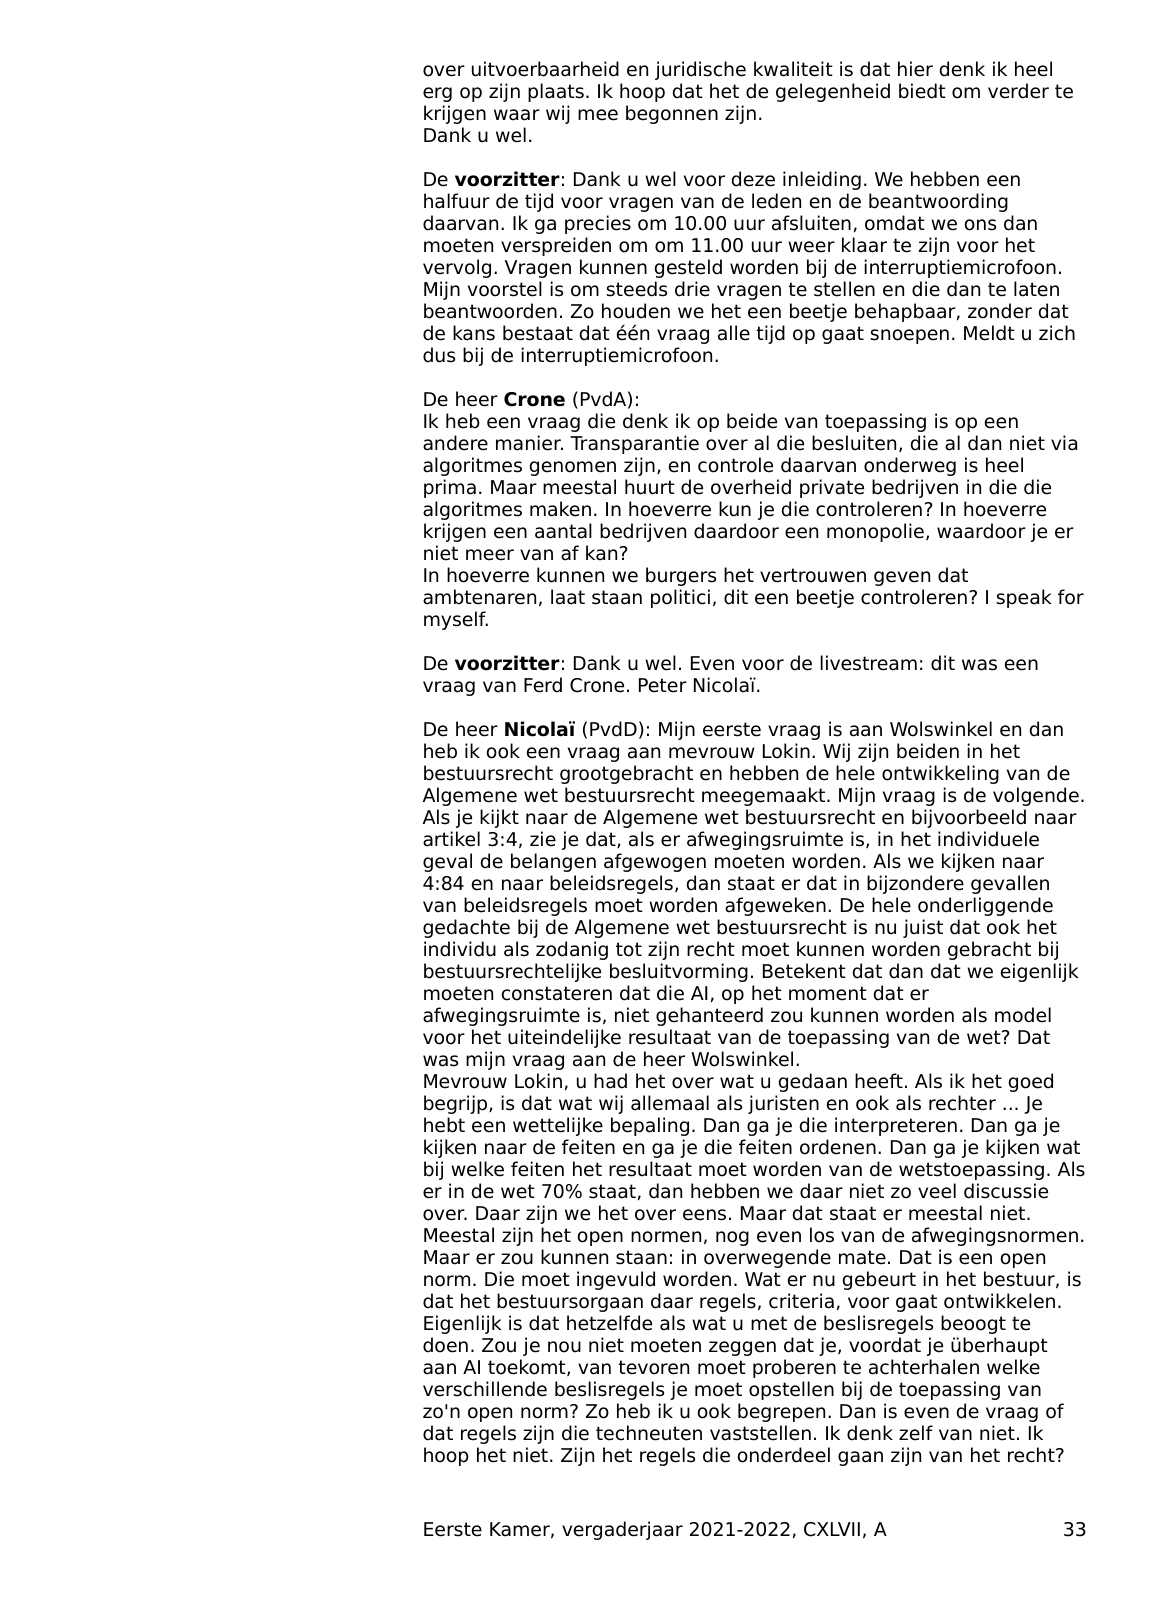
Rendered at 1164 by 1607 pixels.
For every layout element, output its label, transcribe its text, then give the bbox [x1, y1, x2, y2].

text De voorzitter: Dank u wel voor deze inleiding. We hebben een halfuur de tijd voor vragen van de leden en de beantwoording daarvan. Ik ga precies om 10.00 uur afsluiten, omdat we ons dan moeten verspreiden om om 11.00 uur weer klaar te zijn voor het vervolg. Vragen kunnen gesteld worden bij de interruptiemicrofoon. Mijn voorstel is om steeds drie vragen te stellen en die dan te laten beantwoorden. Zo houden we het een beetje behapbaar, zonder dat de kans bestaat dat één vraag alle tijd op gaat snoepen. Meldt u zich dus bij de interruptiemicrofoon. [422, 169, 1087, 367]
text De voorzitter: Dank u wel. Even voor de livestream: dit was een vraag van Ferd Crone. Peter Nicolaï. [422, 653, 1087, 697]
text Mevrouw Lokin, u had het over wat u gedaan heeft. Als ik het goed begrijp, is dat wat wij allemaal als juristen en ook als rechter ... Je hebt een wettelijke bepaling. Dan ga je die interpreteren. Dan ga je kijken naar de feiten en ga je die feiten ordenen. Dan ga je kijken wat bij welke feiten het resultaat moet worden van de wetstoepassing. Als er in de wet 70% staat, dan hebben we daar niet zo veel discussie over. Daar zijn we het over eens. Maar dat staat er meestal niet. Meestal zijn het open normen, nog even los van de afwegingsnormen. Maar er zou kunnen staan: in overwegende mate. Dat is een open norm. Die moet ingevuld worden. Wat er nu gebeurt in het bestuur, is dat het bestuursorgaan daar regels, criteria, voor gaat ontwikkelen. Eigenlijk is dat hetzelfde als wat u met de beslisregels beoogt te doen. Zou je nou niet moeten zeggen dat je, voordat je überhaupt aan AI toekomt, van tevoren moet proberen te achterhalen welke verschillende beslisregels je moet opstellen bij de toepassing van zo'n open norm? Zo heb ik u ook begrepen. Dan is even de vraag of dat regels zijn die techneuten vaststellen. Ik denk zelf van niet. Ik hoop het niet. Zijn het regels die onderdeel gaan zijn van het recht? [422, 1071, 1087, 1467]
text over uitvoerbaarheid en juridische kwaliteit is dat hier denk ik heel erg op zijn plaats. Ik hoop dat het de gelegenheid biedt om verder te krijgen waar wij mee begonnen zijn. [422, 59, 1087, 125]
text De heer Nicolaï (PvdD): Mijn eerste vraag is aan Wolswinkel en dan heb ik ook een vraag aan mevrouw Lokin. Wij zijn beiden in het bestuursrecht grootgebracht en hebben de hele ontwikkeling van de Algemene wet bestuursrecht meegemaakt. Mijn vraag is de volgende. Als je kijkt naar de Algemene wet bestuursrecht en bijvoorbeeld naar artikel 3:4, zie je dat, als er afwegingsruimte is, in het individuele geval de belangen afgewogen moeten worden. Als we kijken naar 4:84 en naar beleidsregels, dan staat er dat in bijzondere gevallen van beleidsregels moet worden afgeweken. De hele onderliggende gedachte bij de Algemene wet bestuursrecht is nu juist dat ook het individu als zodanig tot zijn recht moet kunnen worden gebracht bij bestuursrechtelijke besluitvorming. Betekent dat dan dat we eigenlijk moeten constateren dat die AI, op het moment dat er afwegingsruimte is, niet gehanteerd zou kunnen worden als model voor het uiteindelijke resultaat van de toepassing van de wet? Dat was mijn vraag aan de heer Wolswinkel. [422, 719, 1087, 1071]
text In hoeverre kunnen we burgers het vertrouwen geven dat ambtenaren, laat staan politici, dit een beetje controleren? I speak for myself. [422, 565, 1087, 631]
text Ik heb een vraag die denk ik op beide van toepassing is op een andere manier. Transparantie over al die besluiten, die al dan niet via algoritmes genomen zijn, en controle daarvan onderweg is heel prima. Maar meestal huurt de overheid private bedrijven in die die algoritmes maken. In hoeverre kun je die controleren? In hoeverre krijgen een aantal bedrijven daardoor een monopolie, waardoor je er niet meer van af kan? [422, 411, 1087, 565]
text Dank u wel. [422, 125, 1087, 147]
text De heer Crone (PvdA): [422, 389, 1087, 411]
